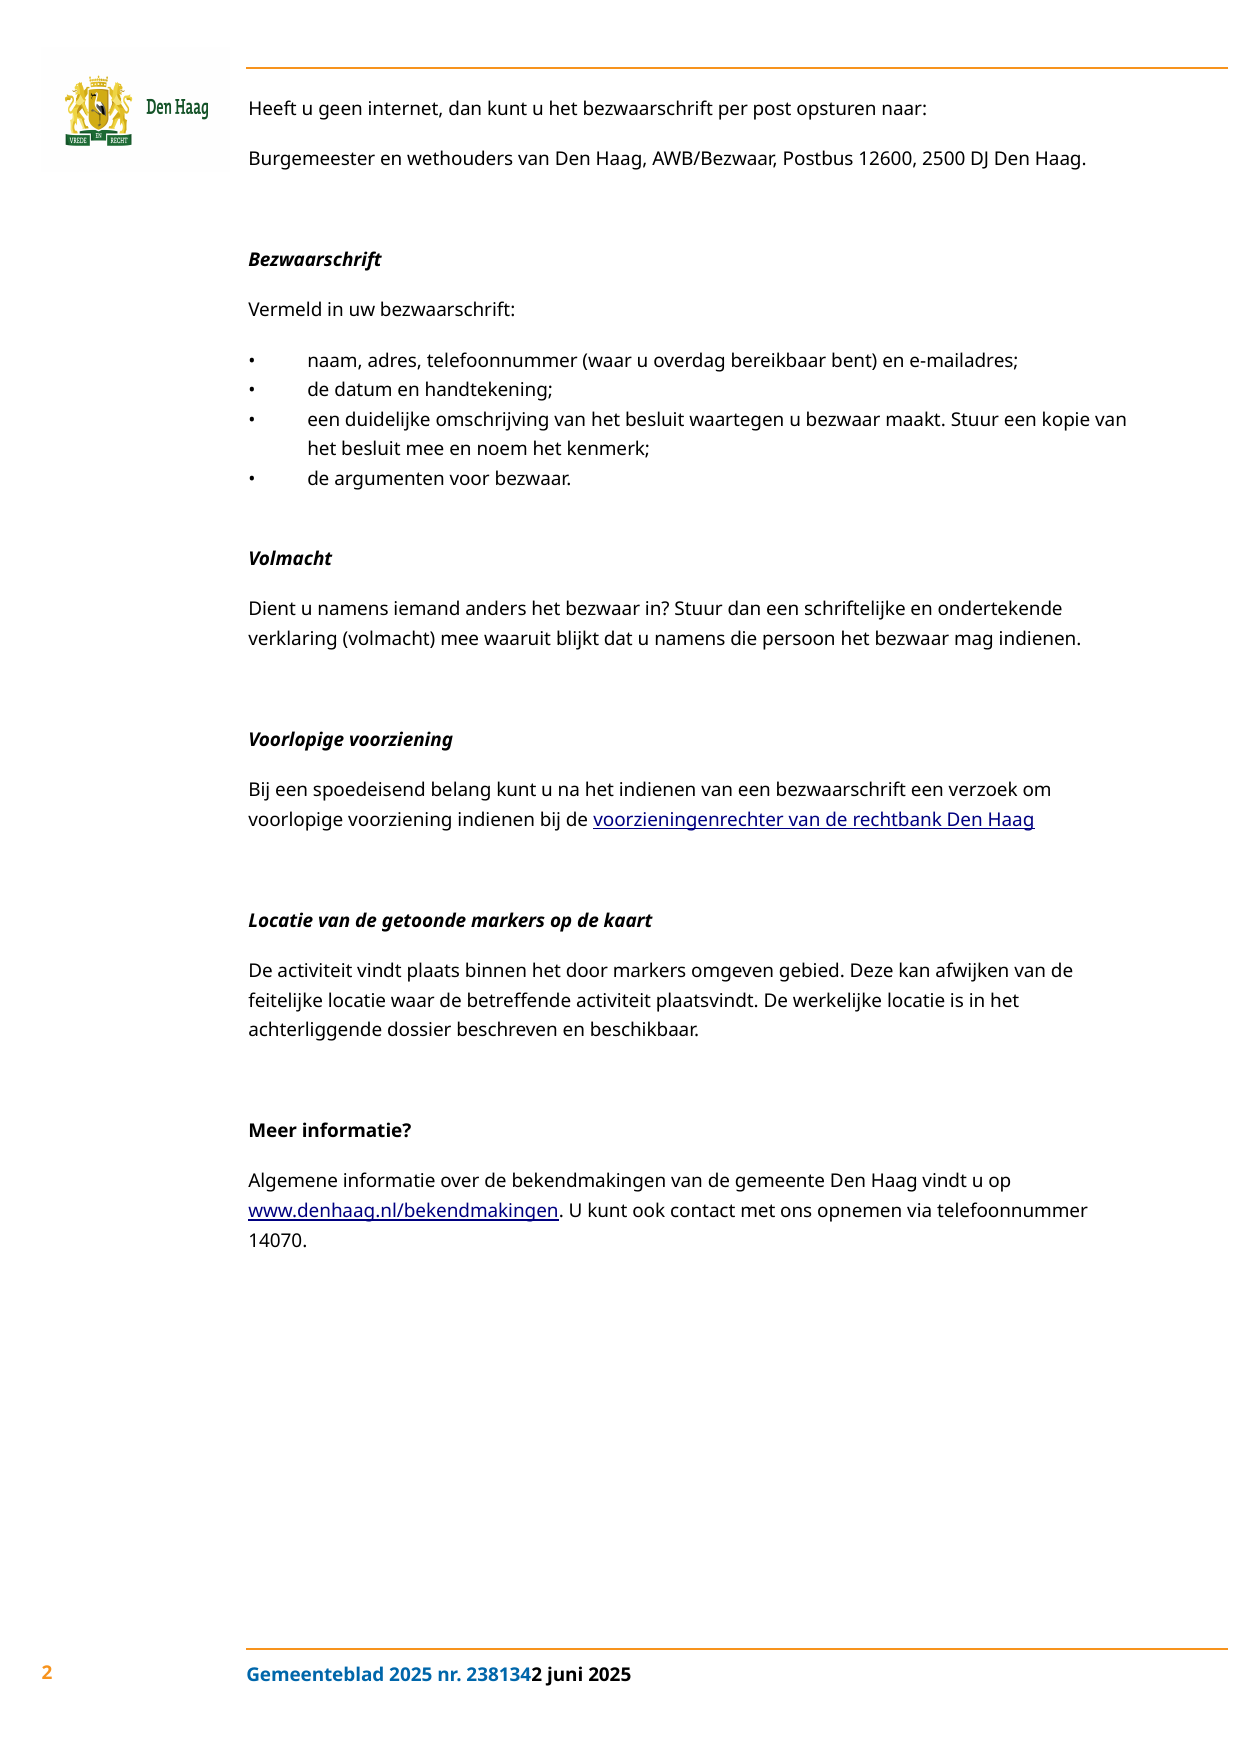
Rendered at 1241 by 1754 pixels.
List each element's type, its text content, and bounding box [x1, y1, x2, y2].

text De activiteit vindt plaats binnen het door markers omgeven gebied. Deze kan afwijken van de feitelijke locatie waar de betreffende activiteit plaatsvindt. De werkelijke locatie is in het achterliggende dossier beschreven en beschikbaar. [248, 957, 1152, 1042]
list een duidelijke omschrijving van het besluit waartegen u bezwaar maakt. Stuur een kopie van het besluit mee en noem het kenmerk; [248, 406, 1152, 461]
list naam, adres, telefoonnummer (waar u overdag bereikbaar bent) en e-mailadres; [248, 347, 1152, 373]
list de datum en handtekening; [248, 376, 1152, 402]
text Vermeld in uw bezwaarschrift: [248, 296, 1152, 322]
text Locatie van de getoonde markers op de kaart [248, 907, 1152, 933]
text Voorlopige voorziening [248, 726, 1152, 752]
list de argumenten voor bezwaar. [248, 465, 1152, 491]
text Heeft u geen internet, dan kunt u het bezwaarschrift per post opsturen naar: [248, 95, 1152, 121]
picture [41, 47, 231, 172]
text Dient u namens iemand anders het bezwaar in? Stuur dan een schriftelijke en ondertekende verklaring (volmacht) mee waaruit blijkt dat u namens die persoon het bezwaar mag indienen. [248, 596, 1152, 651]
text Algemene informatie over de bekendmakingen van de gemeente Den Haag vindt u op www.denhaag.nl/bekendmakingen. U kunt ook contact met ons opnemen via telefoonnummer 14070. [248, 1168, 1152, 1253]
text Bij een spoedeisend belang kunt u na het indienen van een bezwaarschrift een verzoek om voorlopige voorziening indienen bij de voorzieningenrechter van de rechtbank Den Haag [248, 776, 1152, 832]
text Burgemeester en wethouders van Den Haag, AWB/Bezwaar, Postbus 12600, 2500 DJ Den Haag. [248, 145, 1152, 171]
text Meer informatie? [248, 1117, 1152, 1143]
text Volmacht [248, 545, 1152, 571]
text Bezwaarschrift [248, 246, 1152, 272]
